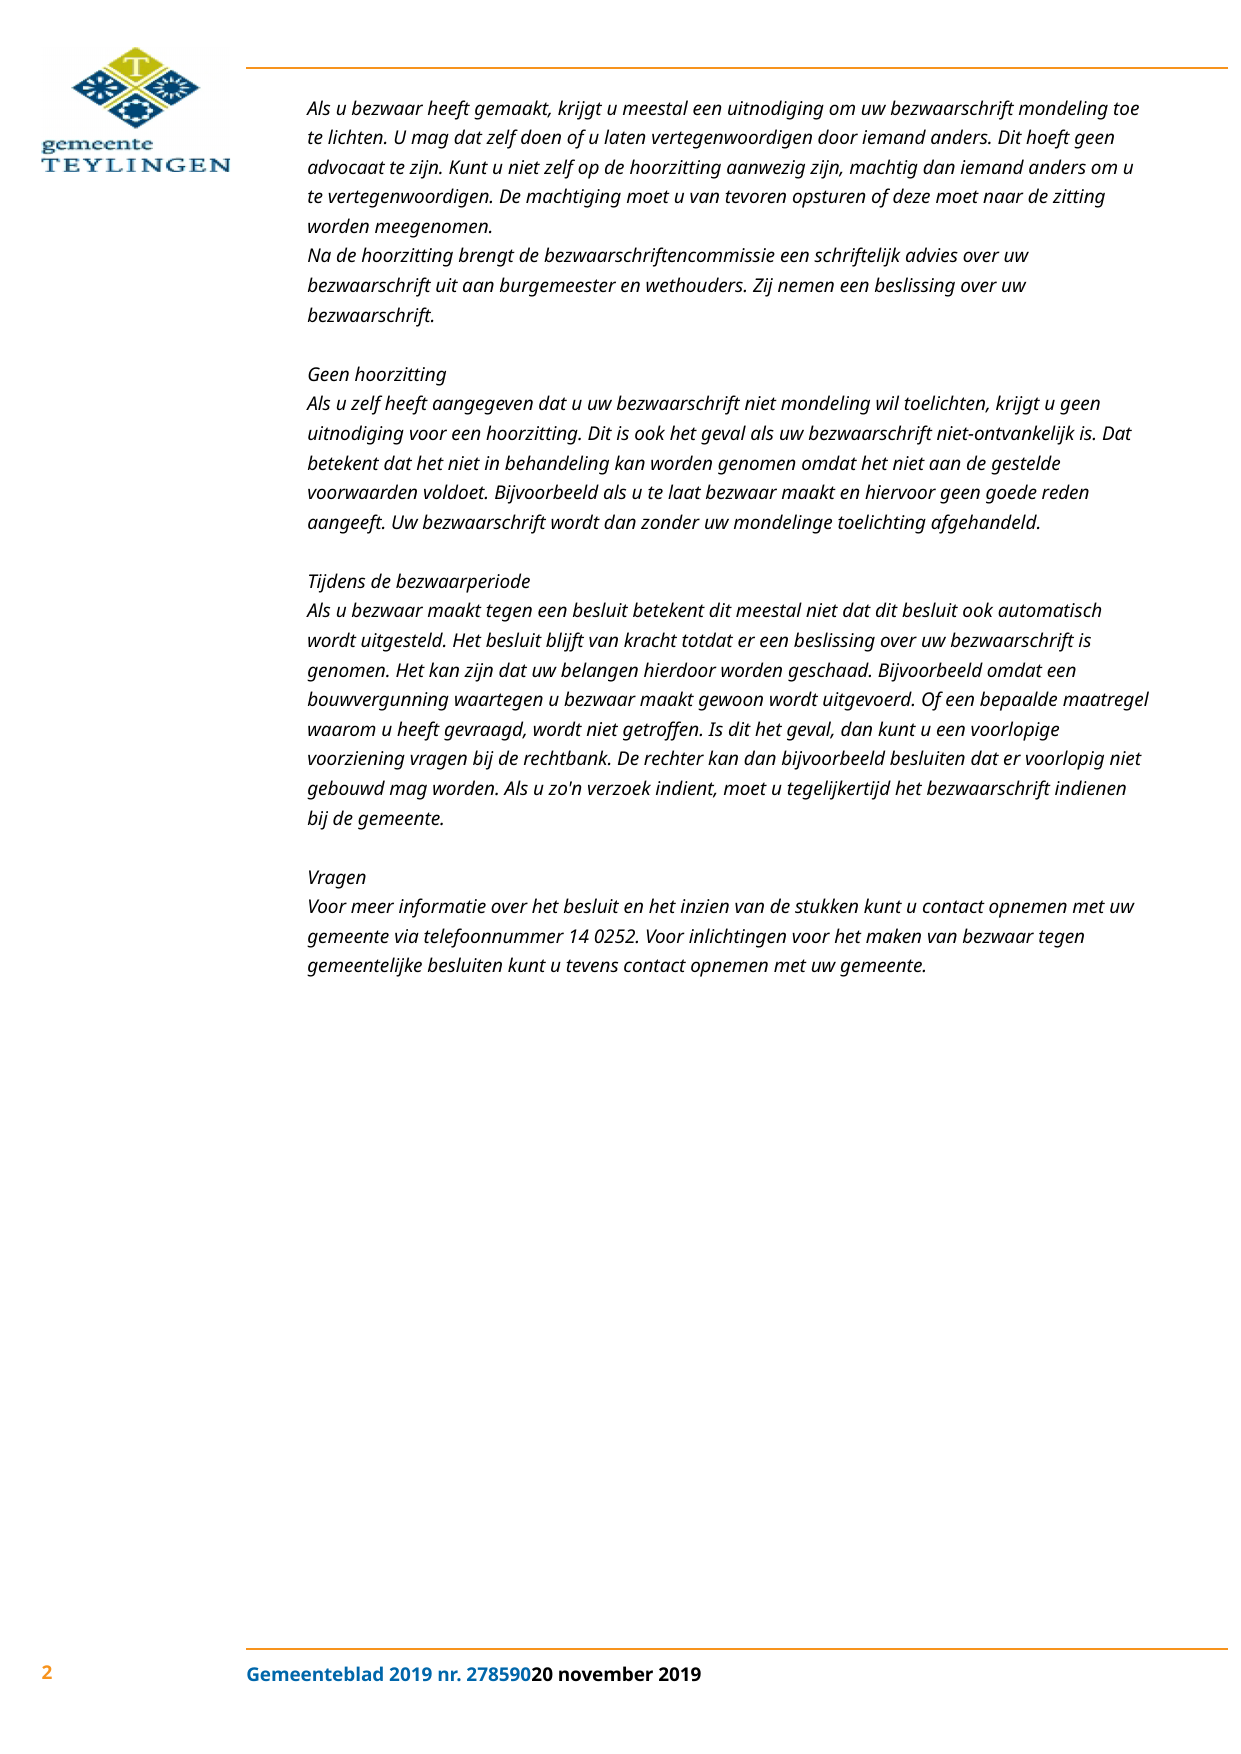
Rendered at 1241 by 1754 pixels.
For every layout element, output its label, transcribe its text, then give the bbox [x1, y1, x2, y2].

list Voor meer informatie over het besluit en het inzien van de stukken kunt u contact opnemen met uw gemeente via telefoonnummer 14 0252. Voor inlichtingen voor het maken van bezwaar tegen gemeentelijke besluiten kunt u tevens contact opnemen met uw gemeente. [248, 893, 1152, 978]
list Vragen [248, 864, 1152, 890]
list Als u bezwaar heeft gemaakt, krijgt u meestal een uitnodiging om uw bezwaarschrift mondeling toe te lichten. U mag dat zelf doen of u laten vertegenwoordigen door iemand anders. Dit hoeft geen advocaat te zijn. Kunt u niet zelf op de hoorzitting aanwezig zijn, machtig dan iemand anders om u te vertegenwoordigen. De machtiging moet u van tevoren opsturen of deze moet naar de zitting worden meegenomen. [248, 95, 1152, 239]
list Na de hoorzitting brengt de bezwaarschriftencommissie een schriftelijk advies over uw bezwaarschrift uit aan burgemeester en wethouders. Zij nemen een beslissing over uw bezwaarschrift. [248, 243, 1152, 328]
list Als u zelf heeft aangegeven dat u uw bezwaarschrift niet mondeling wil toelichten, krijgt u geen uitnodiging voor een hoorzitting. Dit is ook het geval als uw bezwaarschrift niet-ontvankelijk is. Dat betekent dat het niet in behandeling kan worden genomen omdat het niet aan de gestelde voorwaarden voldoet. Bijvoorbeeld als u te laat bezwaar maakt en hiervoor geen goede reden aangeeft. Uw bezwaarschrift wordt dan zonder uw mondelinge toelichting afgehandeld. [248, 391, 1152, 535]
picture [41, 47, 231, 172]
list Als u bezwaar maakt tegen een besluit betekent dit meestal niet dat dit besluit ook automatisch wordt uitgesteld. Het besluit blijft van kracht totdat er een beslissing over uw bezwaarschrift is genomen. Het kan zijn dat uw belangen hierdoor worden geschaad. Bijvoorbeeld omdat een bouwvergunning waartegen u bezwaar maakt gewoon wordt uitgevoerd. Of een bepaalde maatregel waarom u heeft gevraagd, wordt niet getroffen. Is dit het geval, dan kunt u een voorlopige voorziening vragen bij de rechtbank. De rechter kan dan bijvoorbeeld besluiten dat er voorlopig niet gebouwd mag worden. Als u zo'n verzoek indient, moet u tegelijkertijd het bezwaarschrift indienen bij de gemeente. [248, 598, 1152, 831]
list Geen hoorzitting [248, 361, 1152, 387]
list Tijdens de bezwaarperiode [248, 568, 1152, 594]
